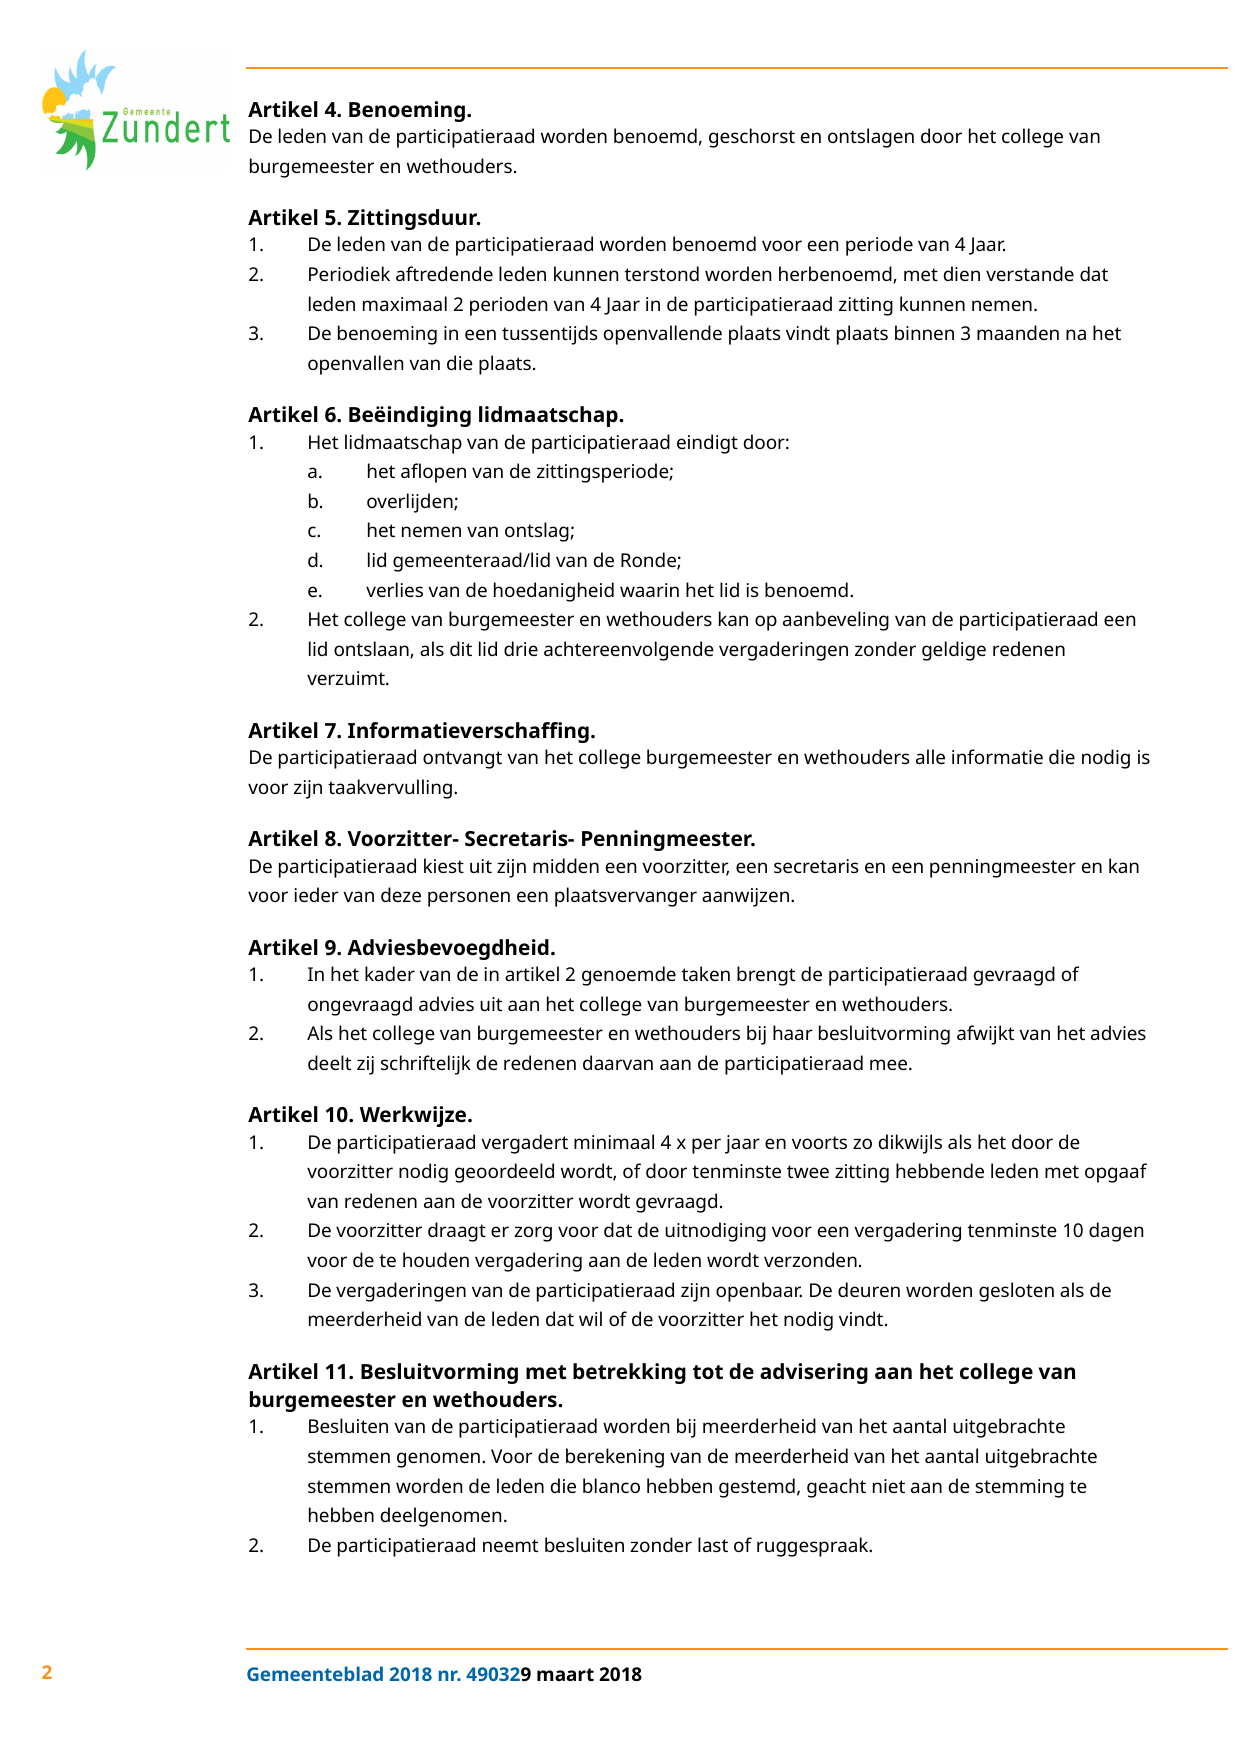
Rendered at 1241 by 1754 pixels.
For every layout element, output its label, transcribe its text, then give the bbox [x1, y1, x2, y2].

list Besluiten van de participatieraad worden bij meerderheid van het aantal uitgebrachte stemmen genomen. Voor de berekening van de meerderheid van het aantal uitgebrachte stemmen worden de leden die blanco hebben gestemd, geacht niet aan de stemming te hebben deelgenomen. [248, 1414, 1152, 1528]
list lid gemeenteraad/lid van de Ronde; [307, 547, 1152, 573]
text Artikel 9. Adviesbevoegdheid. [248, 933, 1152, 961]
text Artikel 6. Beëindiging lidmaatschap. [248, 400, 1152, 429]
text Artikel 5. Zittingsduur. [248, 203, 1152, 232]
list De vergaderingen van de participatieraad zijn openbaar. De deuren worden gesloten als de meerderheid van de leden dat wil of de voorzitter het nodig vindt. [248, 1277, 1152, 1332]
list Het college van burgemeester en wethouders kan op aanbeveling van de participatieraad een lid ontslaan, als dit lid drie achtereenvolgende vergaderingen zonder geldige redenen verzuimt. [248, 606, 1152, 691]
list Periodiek aftredende leden kunnen terstond worden herbenoemd, met dien verstande dat leden maximaal 2 perioden van 4 Jaar in de participatieraad zitting kunnen nemen. [248, 261, 1152, 317]
text Artikel 8. Voorzitter- Secretaris- Penningmeester. [248, 824, 1152, 853]
list verlies van de hoedanigheid waarin het lid is benoemd. [307, 577, 1152, 602]
list De benoeming in een tussentijds openvallende plaats vindt plaats binnen 3 maanden na het openvallen van die plaats. [248, 320, 1152, 376]
picture [41, 47, 231, 172]
list De voorzitter draagt er zorg voor dat de uitnodiging voor een vergadering tenminste 10 dagen voor de te houden vergadering aan de leden wordt verzonden. [248, 1218, 1152, 1273]
list In het kader van de in artikel 2 genoemde taken brengt de participatieraad gevraagd of ongevraagd advies uit aan het college van burgemeester en wethouders. [248, 961, 1152, 1017]
text Artikel 11. Besluitvorming met betrekking tot de advisering aan het college van burgemeester en wethouders. [248, 1357, 1152, 1414]
list het nemen van ontslag; [307, 518, 1152, 543]
text De leden van de participatieraad worden benoemd, geschorst en ontslagen door het college van burgemeester en wethouders. [248, 123, 1152, 178]
list overlijden; [307, 488, 1152, 514]
list Als het college van burgemeester en wethouders bij haar besluitvorming afwijkt van het advies deelt zij schriftelijk de redenen daarvan aan de participatieraad mee. [248, 1020, 1152, 1076]
list De participatieraad vergadert minimaal 4 x per jaar en voorts zo dikwijls als het door de voorzitter nodig geoordeeld wordt, of door tenminste twee zitting hebbende leden met opgaaf van redenen aan de voorzitter wordt gevraagd. [248, 1129, 1152, 1214]
text Artikel 7. Informatieverschaffing. [248, 716, 1152, 744]
text De participatieraad ontvangt van het college burgemeester en wethouders alle informatie die nodig is voor zijn taakvervulling. [248, 744, 1152, 800]
list het aflopen van de zittingsperiode; [307, 458, 1152, 484]
list De leden van de participatieraad worden benoemd voor een periode van 4 Jaar. [248, 232, 1152, 257]
list Het lidmaatschap van de participatieraad eindigt door: [248, 429, 1152, 454]
text Artikel 4. Benoeming. [248, 95, 1152, 123]
text Artikel 10. Werkwijze. [248, 1100, 1152, 1129]
list De participatieraad neemt besluiten zonder last of ruggespraak. [248, 1532, 1152, 1558]
text De participatieraad kiest uit zijn midden een voorzitter, een secretaris en een penningmeester en kan voor ieder van deze personen een plaatsvervanger aanwijzen. [248, 853, 1152, 908]
